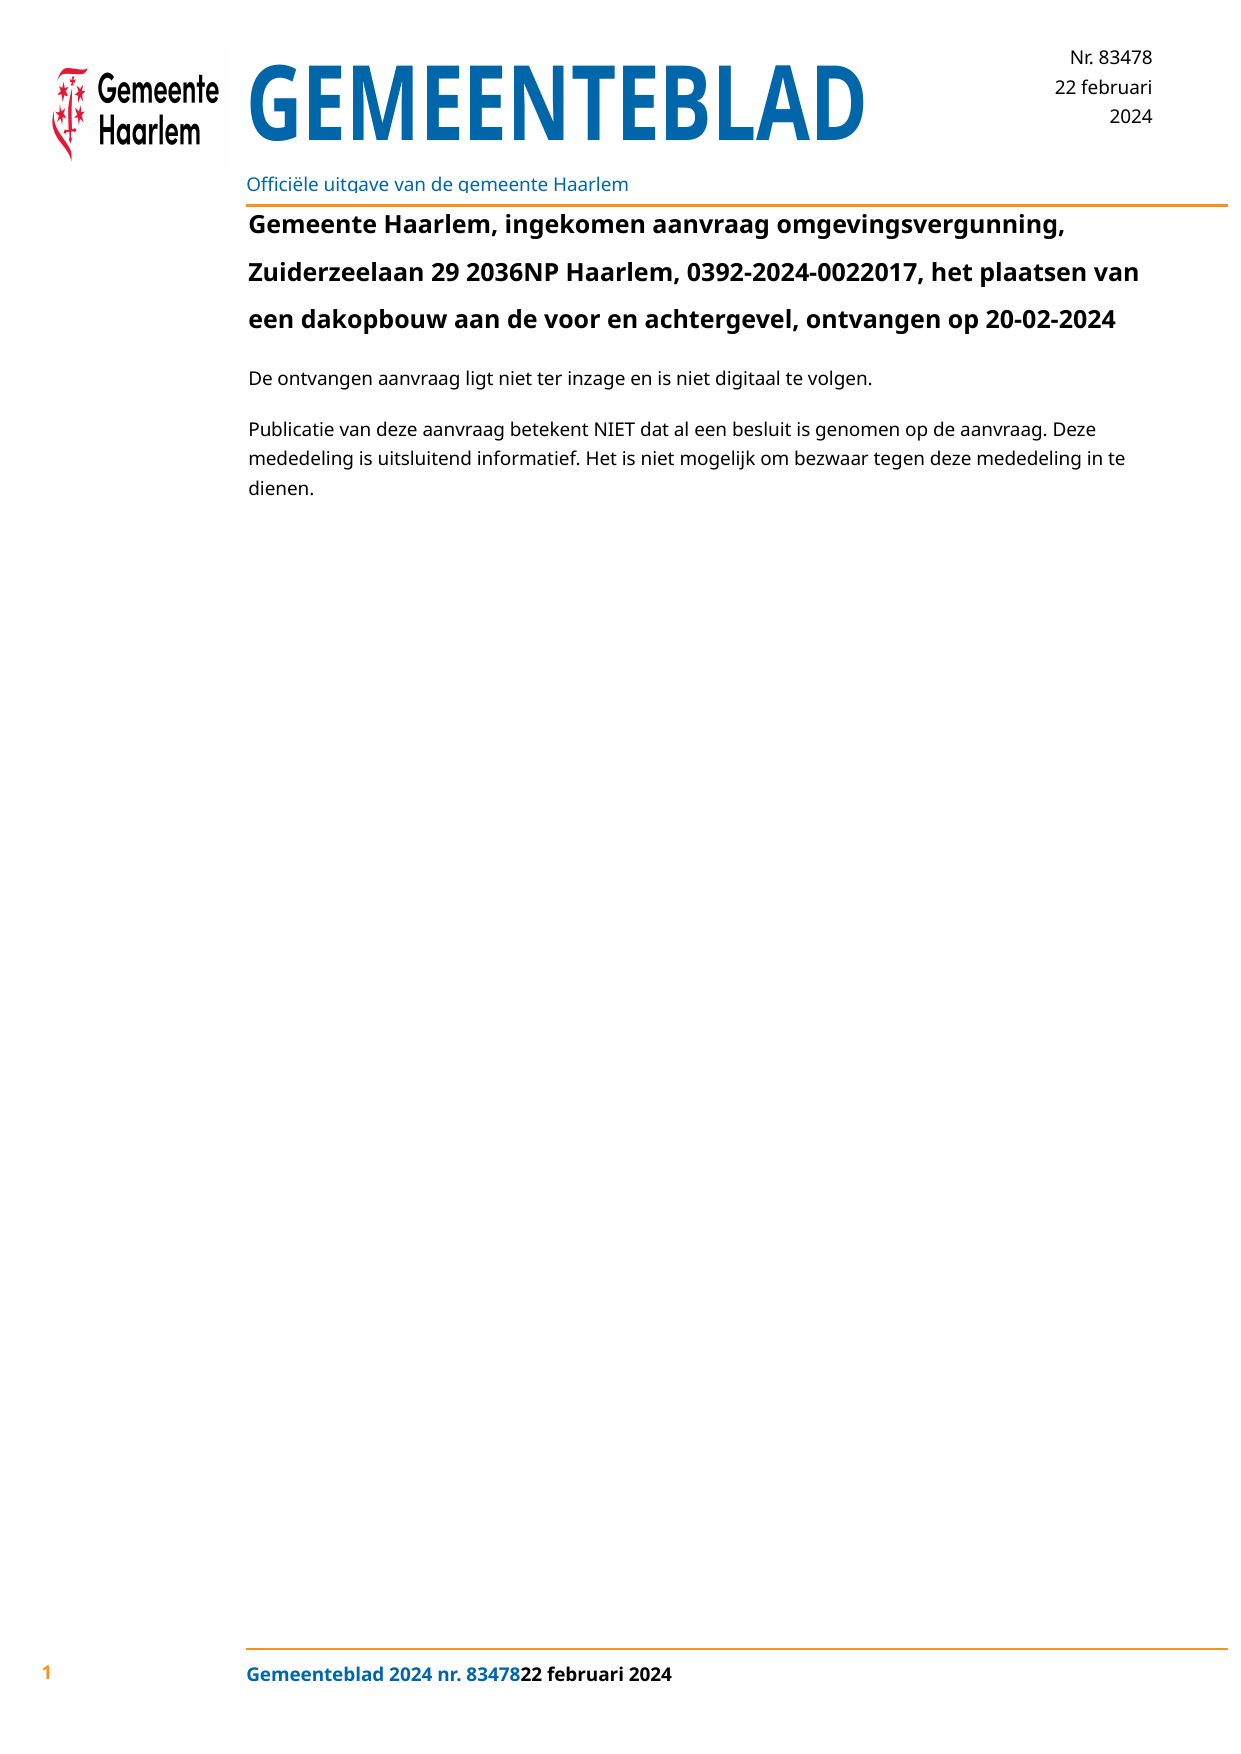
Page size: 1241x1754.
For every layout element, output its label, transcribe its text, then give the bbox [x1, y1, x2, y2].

picture [41, 47, 231, 172]
text Publicatie van deze aanvraag betekent NIET dat al een besluit is genomen op de aanvraag. Deze mededeling is uitsluitend informatief. Het is niet mogelijk om bezwaar tegen deze mededeling in te dienen. [248, 416, 1152, 501]
text De ontvangen aanvraag ligt niet ter inzage en is niet digitaal te volgen. [248, 366, 1152, 391]
text Gemeente Haarlem, ingekomen aanvraag omgevingsvergunning, Zuiderzeelaan 29 2036NP Haarlem, 0392-2024-0022017, het plaatsen van een dakopbouw aan de voor en achtergevel, ontvangen op 20-02-2024 [248, 207, 1152, 336]
